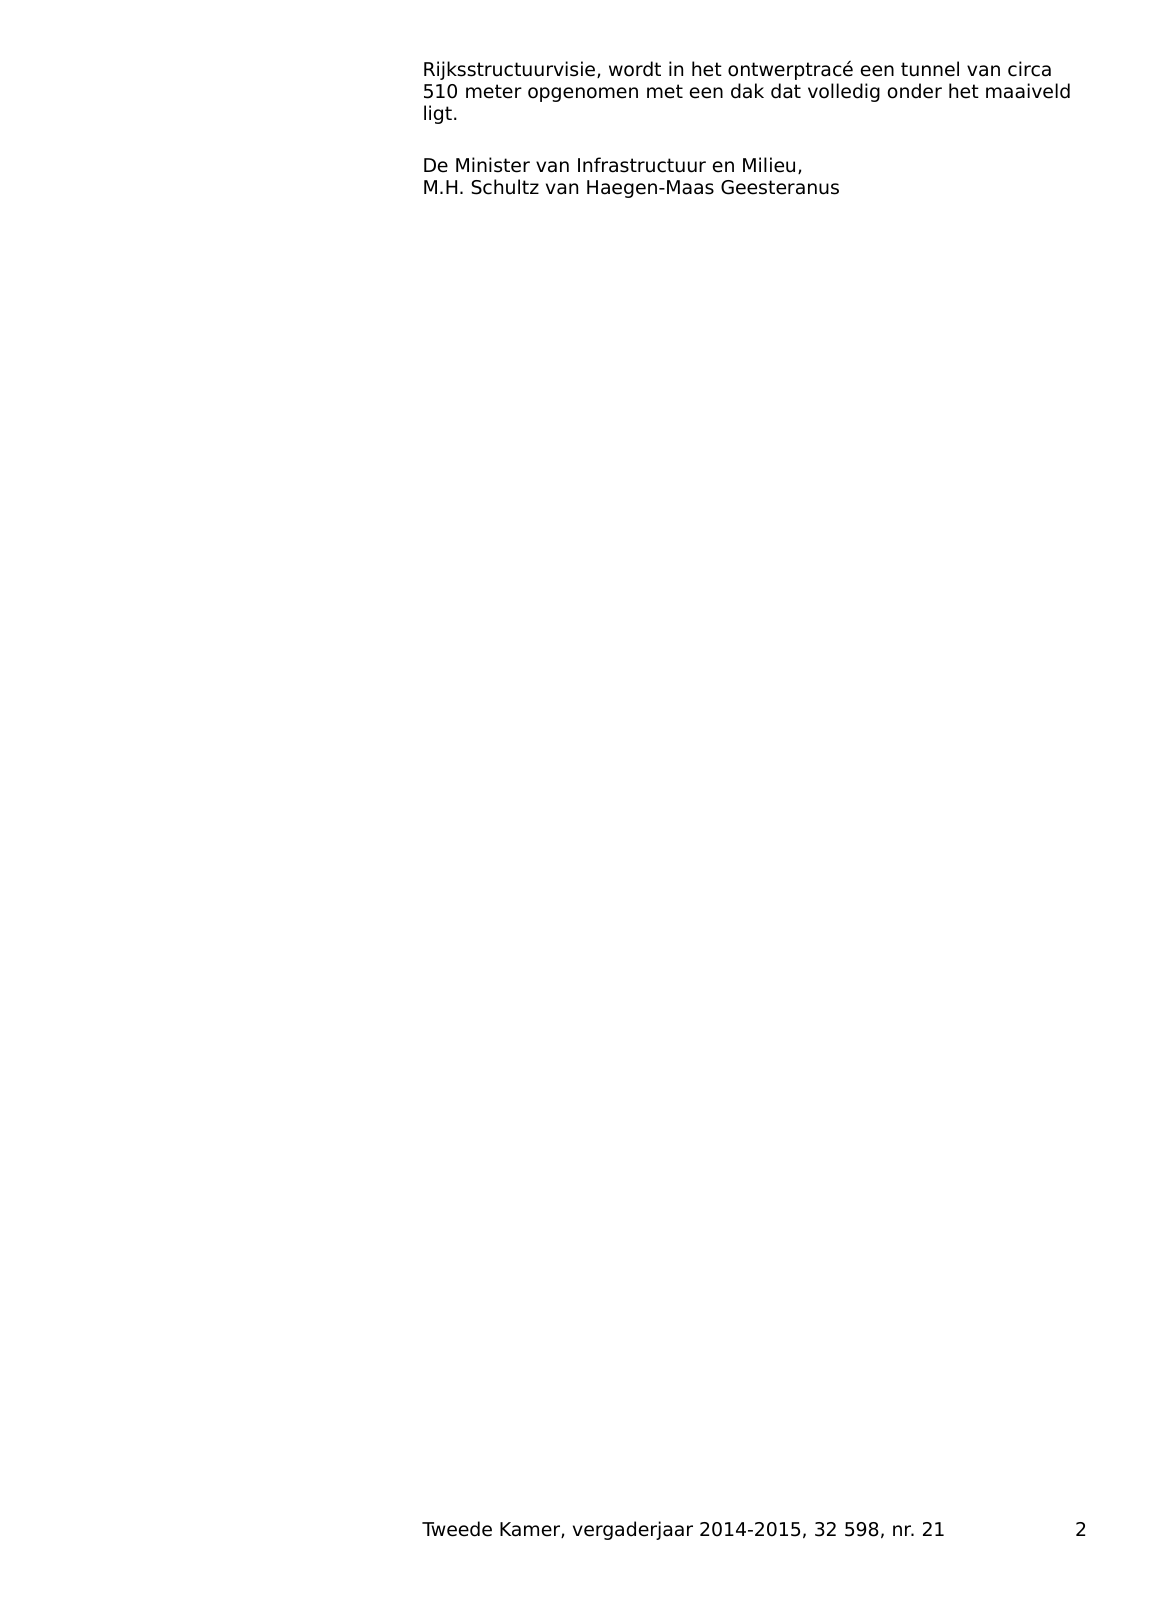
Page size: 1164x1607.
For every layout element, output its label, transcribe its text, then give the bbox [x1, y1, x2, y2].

text De Minister van Infrastructuur en Milieu, M.H. Schultz van Haegen-Maas Geesteranus [422, 155, 1087, 199]
text Rijksstructuurvisie, wordt in het ontwerptracé een tunnel van circa 510 meter opgenomen met een dak dat volledig onder het maaiveld ligt. [422, 59, 1087, 125]
